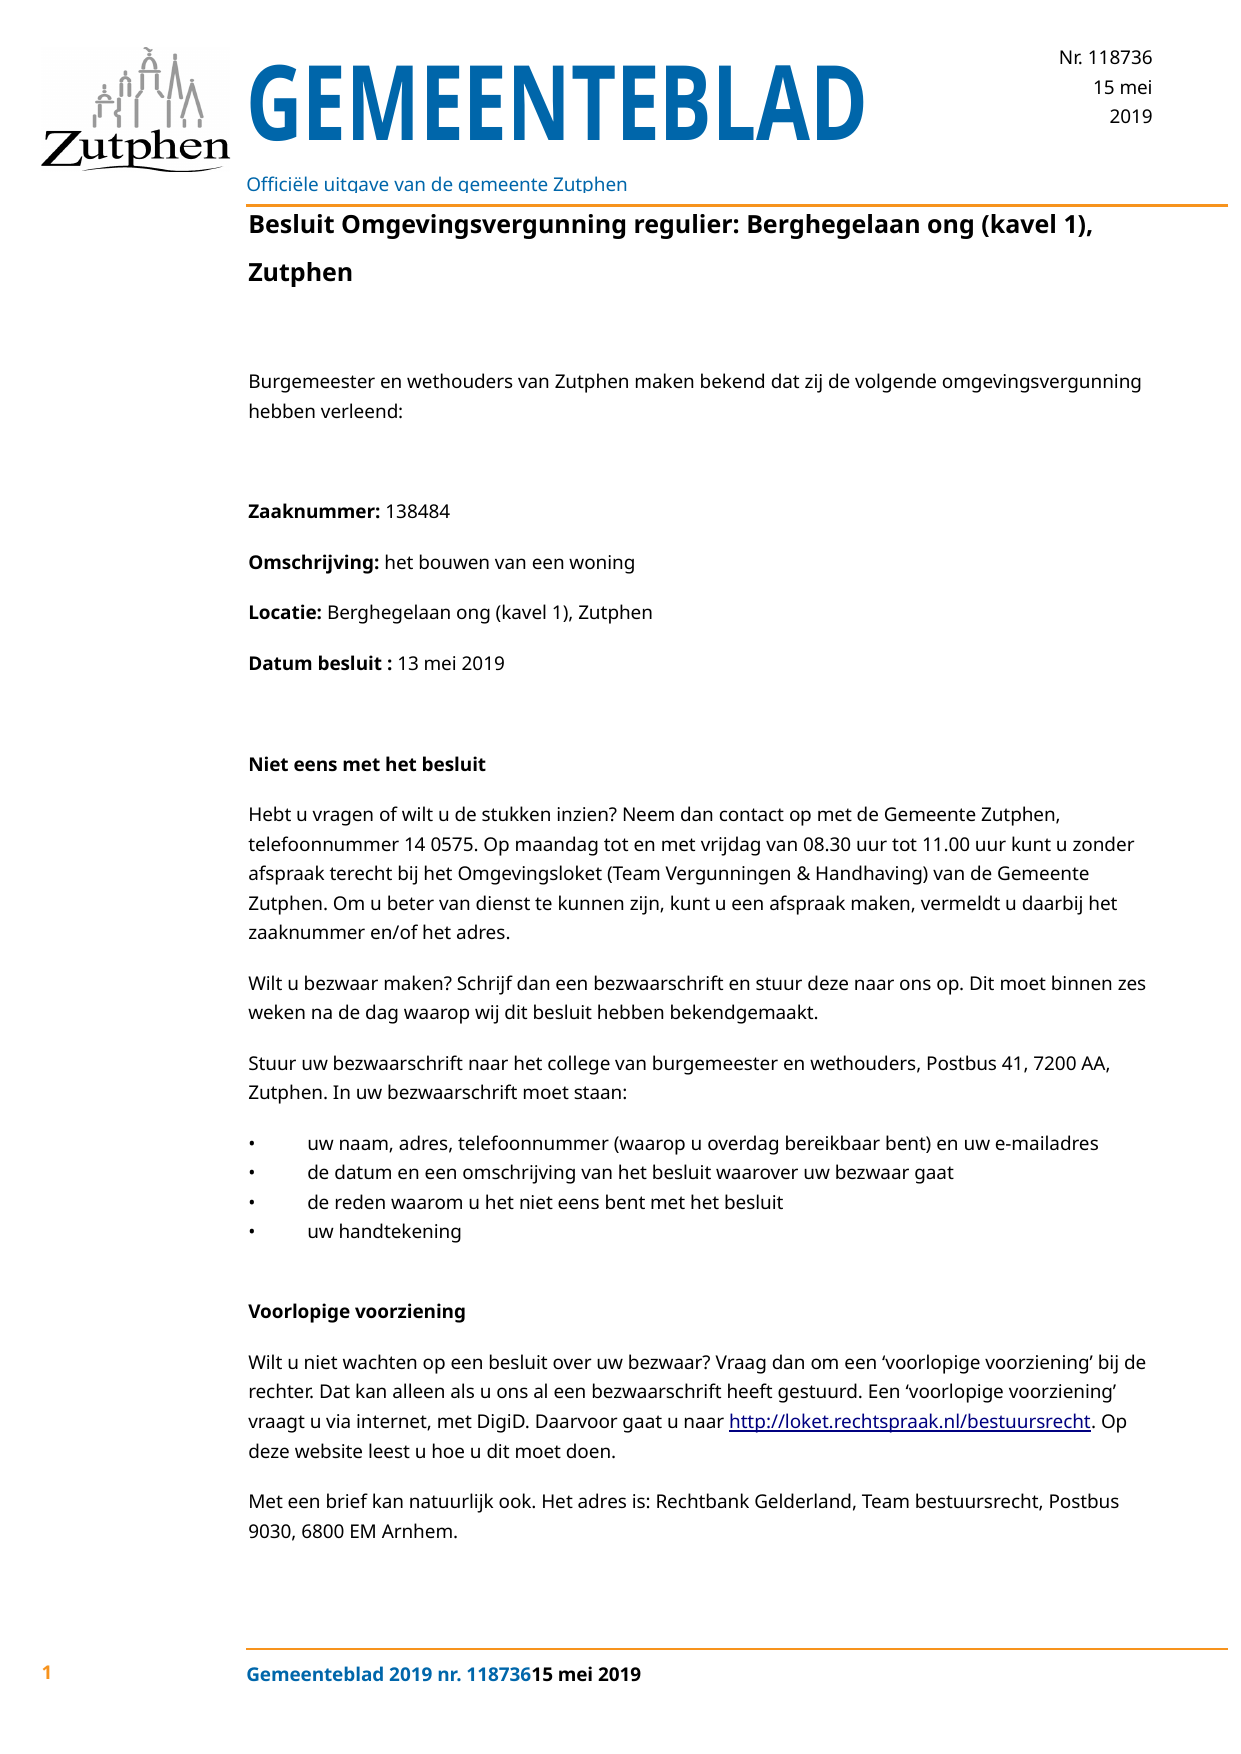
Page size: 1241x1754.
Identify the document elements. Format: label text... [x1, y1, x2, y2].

text Datum besluit : 13 mei 2019 [248, 650, 1152, 676]
text Voorlopige voorziening [248, 1299, 1152, 1324]
list de reden waarom u het niet eens bent met het besluit [248, 1189, 1152, 1215]
text Stuur uw bezwaarschrift naar het college van burgemeester en wethouders, Postbus 41, 7200 AA, Zutphen. In uw bezwaarschrift moet staan: [248, 1050, 1152, 1105]
text Hebt u vragen of wilt u de stukken inzien? Neem dan contact op met de Gemeente Zutphen, telefoonnummer 14 0575. Op maandag tot en met vrijdag van 08.30 uur tot 11.00 uur kunt u zonder afspraak terecht bij het Omgevingsloket (Team Vergunningen & Handhaving) van de Gemeente Zutphen. Om u beter van dienst te kunnen zijn, kunt u een afspraak maken, vermeldt u daarbij het zaaknummer en/of het adres. [248, 801, 1152, 945]
text Niet eens met het besluit [248, 751, 1152, 777]
text Zaaknummer: 138484 [248, 499, 1152, 524]
text Locatie: Berghegelaan ong (kavel 1), Zutphen [248, 599, 1152, 625]
text Met een brief kan natuurlijk ook. Het adres is: Rechtbank Gelderland, Team bestuursrecht, Postbus 9030, 6800 EM Arnhem. [248, 1488, 1152, 1544]
text Burgemeester en wethouders van Zutphen maken bekend dat zij de volgende omgevingsvergunning hebben verleend: [248, 368, 1152, 424]
text Omschrijving: het bouwen van een woning [248, 549, 1152, 575]
picture [41, 47, 231, 172]
text Wilt u bezwaar maken? Schrijf dan een bezwaarschrift en stuur deze naar ons op. Dit moet binnen zes weken na de dag waarop wij dit besluit hebben bekendgemaakt. [248, 970, 1152, 1025]
list uw naam, adres, telefoonnummer (waarop u overdag bereikbaar bent) en uw e-mailadres [248, 1130, 1152, 1156]
text Besluit Omgevingsvergunning regulier: Berghegelaan ong (kavel 1), Zutphen [248, 207, 1152, 288]
list de datum en een omschrijving van het besluit waarover uw bezwaar gaat [248, 1159, 1152, 1185]
list uw handtekening [248, 1219, 1152, 1244]
text Wilt u niet wachten op een besluit over uw bezwaar? Vraag dan om een ‘voorlopige voorziening’ bij de rechter. Dat kan alleen als u ons al een bezwaarschrift heeft gestuurd. Een ‘voorlopige voorziening’ vraagt u via internet, met DigiD. Daarvoor gaat u naar http://loket.rechtspraak.nl/bestuursrecht. Op deze website leest u hoe u dit moet doen. [248, 1349, 1152, 1464]
